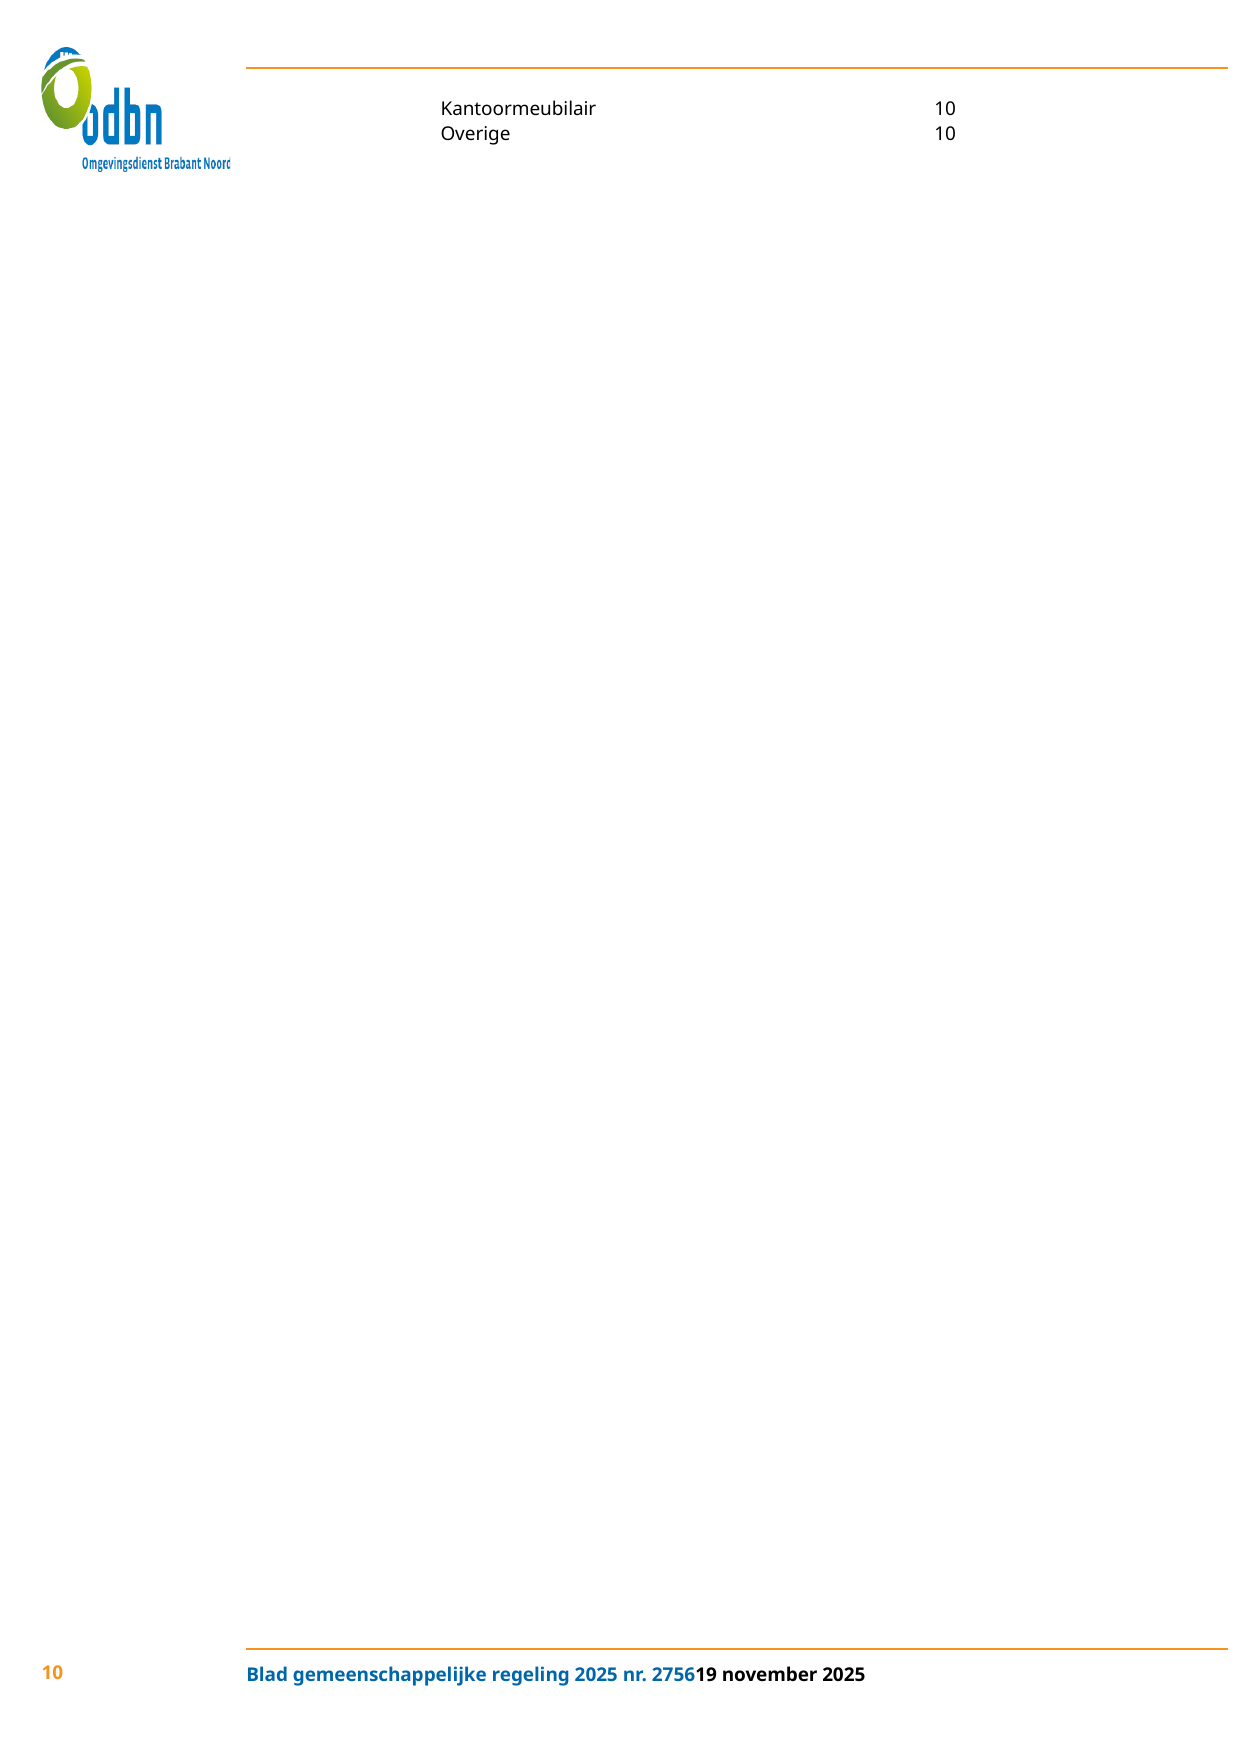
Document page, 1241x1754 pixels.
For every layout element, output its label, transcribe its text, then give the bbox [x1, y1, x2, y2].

table_cell Overige [440, 121, 934, 146]
table_cell [248, 121, 440, 146]
table_cell Kantoormeubilair [440, 95, 934, 121]
table_cell [248, 95, 440, 121]
picture [41, 47, 231, 172]
table_cell 10 [934, 121, 1152, 146]
table_cell 10 [934, 95, 1152, 121]
